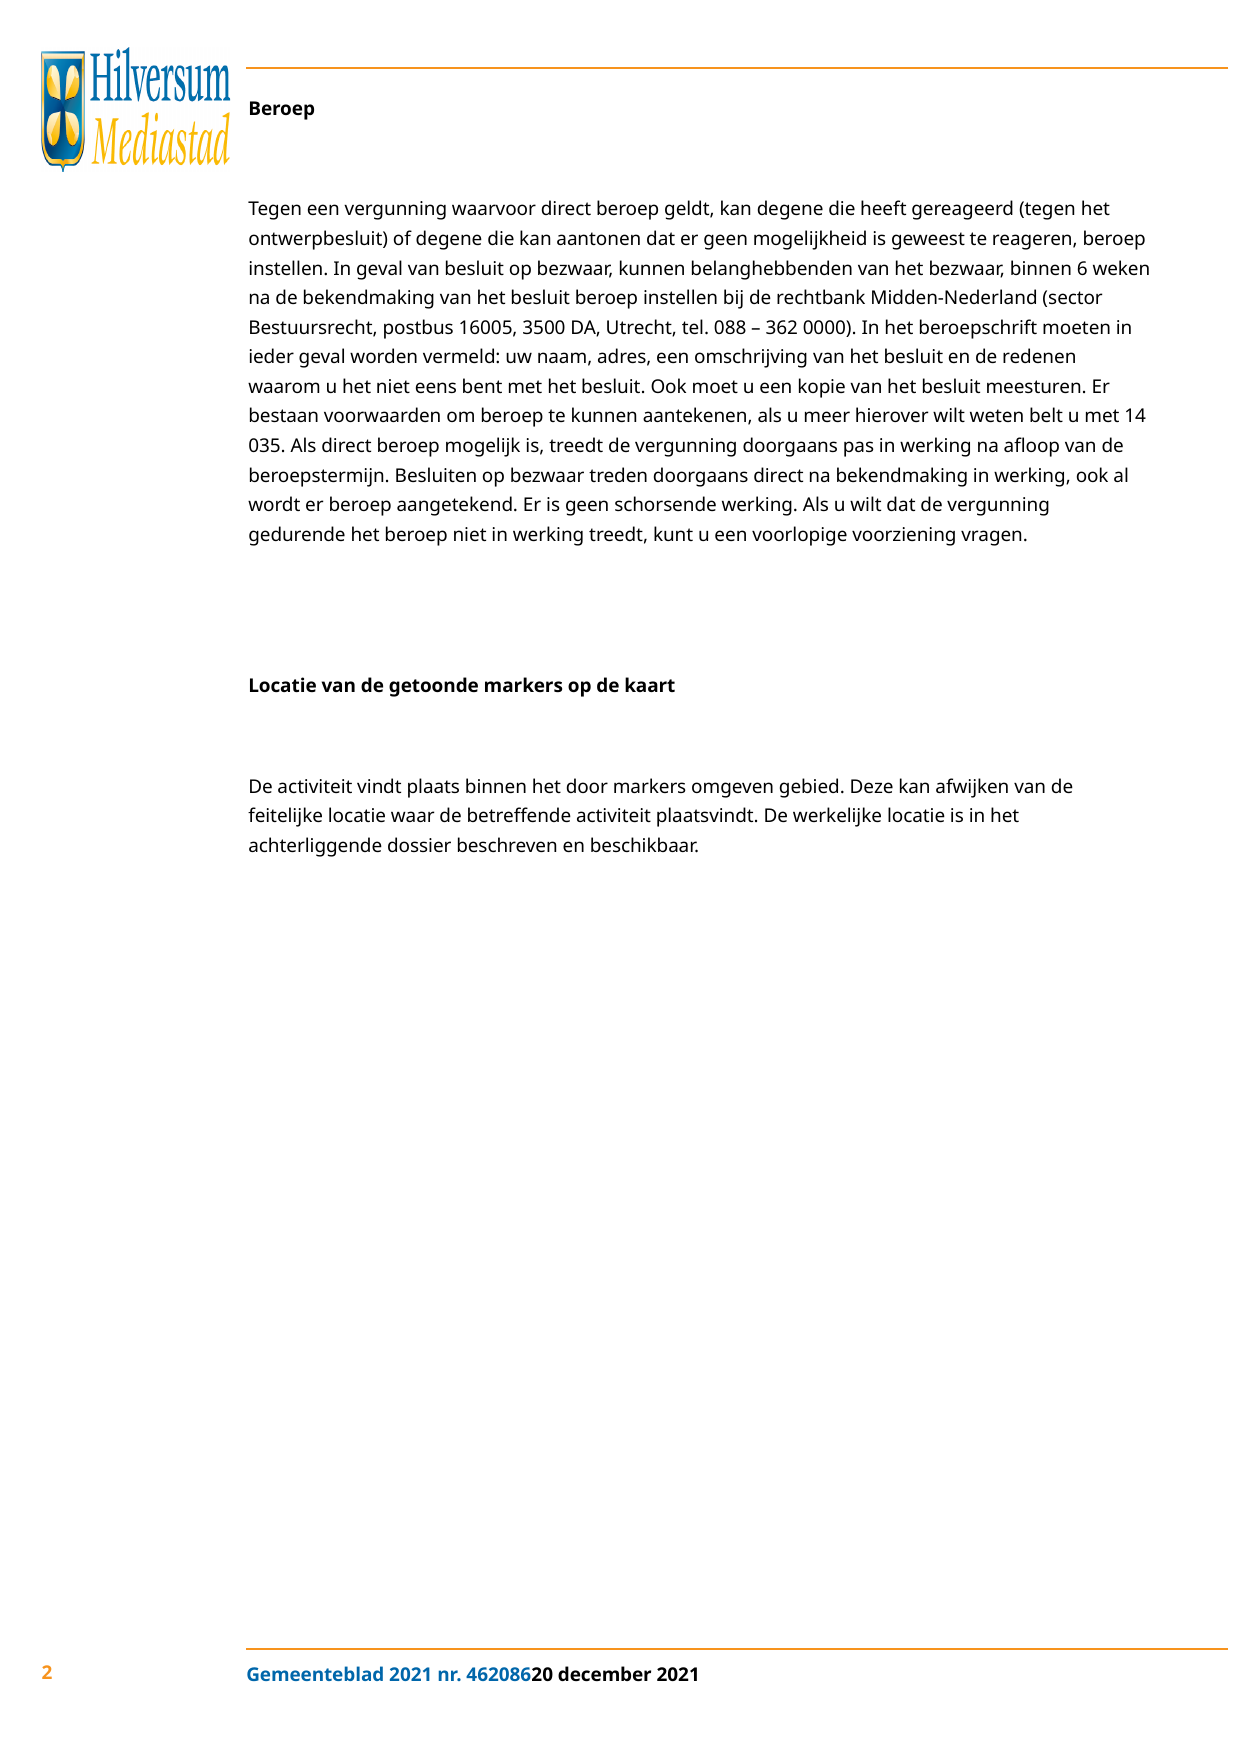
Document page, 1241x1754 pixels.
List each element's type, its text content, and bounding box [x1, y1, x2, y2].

text De activiteit vindt plaats binnen het door markers omgeven gebied. Deze kan afwijken van de feitelijke locatie waar de betreffende activiteit plaatsvindt. De werkelijke locatie is in het achterliggende dossier beschreven en beschikbaar. [248, 773, 1152, 858]
text Tegen een vergunning waarvoor direct beroep geldt, kan degene die heeft gereageerd (tegen het ontwerpbesluit) of degene die kan aantonen dat er geen mogelijkheid is geweest te reageren, beroep instellen. In geval van besluit op bezwaar, kunnen belanghebbenden van het bezwaar, binnen 6 weken na de bekendmaking van het besluit beroep instellen bij de rechtbank Midden-Nederland (sector Bestuursrecht, postbus 16005, 3500 DA, Utrecht, tel. 088 – 362 0000). In het beroepschrift moeten in ieder geval worden vermeld: uw naam, adres, een omschrijving van het besluit en de redenen waarom u het niet eens bent met het besluit. Ook moet u een kopie van het besluit meesturen. Er bestaan voorwaarden om beroep te kunnen aantekenen, als u meer hierover wilt weten belt u met 14 035. Als direct beroep mogelijk is, treedt de vergunning doorgaans pas in werking na afloop van de beroepstermijn. Besluiten op bezwaar treden doorgaans direct na bekendmaking in werking, ook al wordt er beroep aangetekend. Er is geen schorsende werking. Als u wilt dat de vergunning gedurende het beroep niet in werking treedt, kunt u een voorlopige voorziening vragen. [248, 196, 1152, 547]
text Locatie van de getoonde markers op de kaart [248, 672, 1152, 698]
picture [41, 47, 231, 172]
text Beroep [248, 95, 1152, 121]
